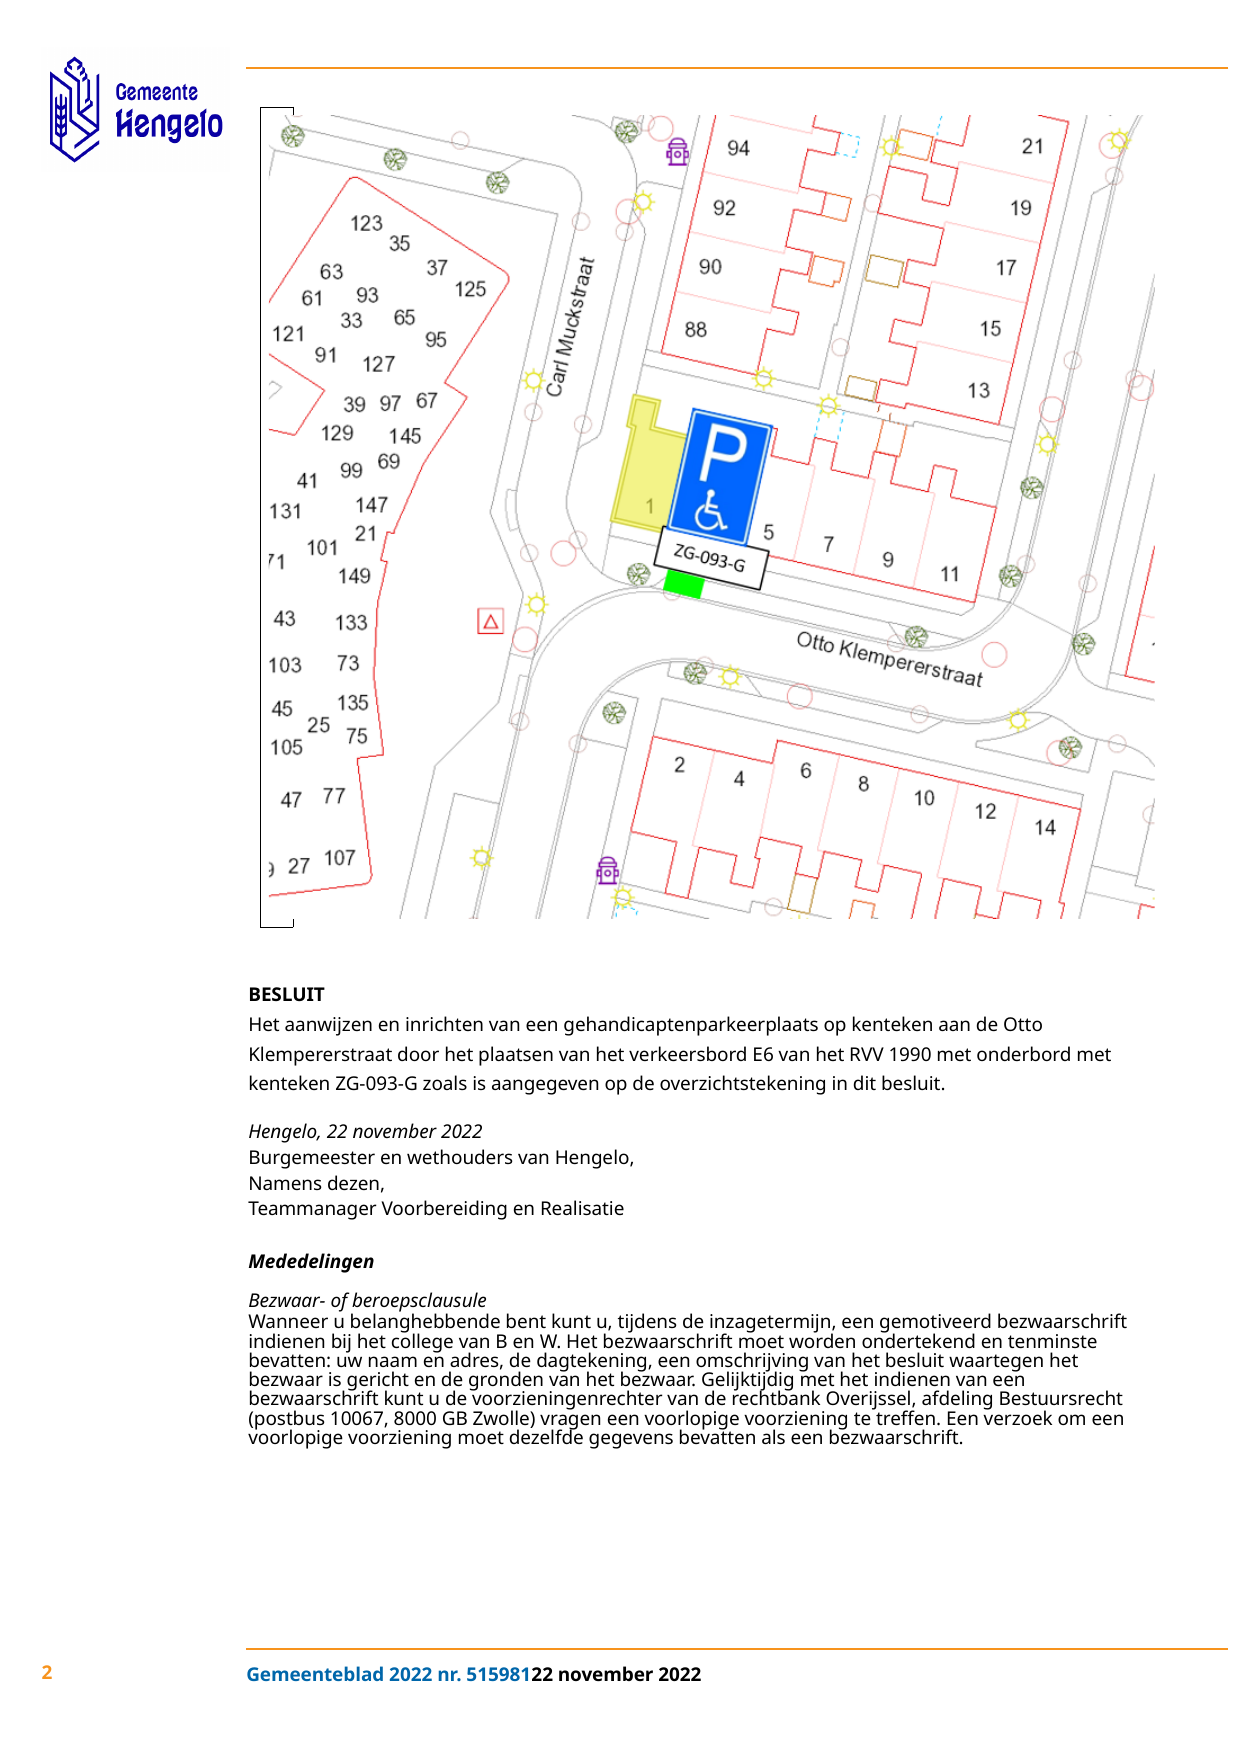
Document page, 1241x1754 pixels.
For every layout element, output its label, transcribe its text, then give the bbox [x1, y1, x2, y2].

picture [268, 115, 1155, 919]
text Hengelo, 22 november 2022 [248, 1118, 1152, 1144]
text Burgemeester en wethouders van Hengelo, [248, 1144, 1152, 1170]
text Bezwaar- of beroepsclausule [248, 1288, 1152, 1313]
text Namens dezen, [248, 1170, 1152, 1195]
text Teammanager Voorbereiding en Realisatie [248, 1195, 1152, 1221]
text Wanneer u belanghebbende bent kunt u, tijdens de inzagetermijn, een gemotiveerd bezwaarschrift indienen bij het college van B en W. Het bezwaarschrift moet worden ondertekend en tenminste bevatten: uw naam en adres, de dagtekening, een omschrijving van het besluit waartegen het bezwaar is gericht en de gronden van het bezwaar. Gelijktijdig met het indienen van een bezwaarschrift kunt u de voorzieningenrechter van de rechtbank Overijssel, afdeling Bestuursrecht (postbus 10067, 8000 GB Zwolle) vragen een voorlopige voorziening te treffen. Een verzoek om een voorlopige voorziening moet dezelfde gegevens bevatten als een bezwaarschrift. [248, 1313, 1152, 1448]
picture [41, 47, 231, 172]
text Het aanwijzen en inrichten van een gehandicaptenparkeerplaats op kenteken aan de Otto Klempererstraat door het plaatsen van het verkeersbord E6 van het RVV 1990 met onderbord met kenteken ZG-093-G zoals is aangegeven op de overzichtstekening in dit besluit. [248, 1011, 1152, 1096]
text Mededelingen [248, 1248, 1152, 1274]
text BESLUIT [248, 982, 1152, 1007]
